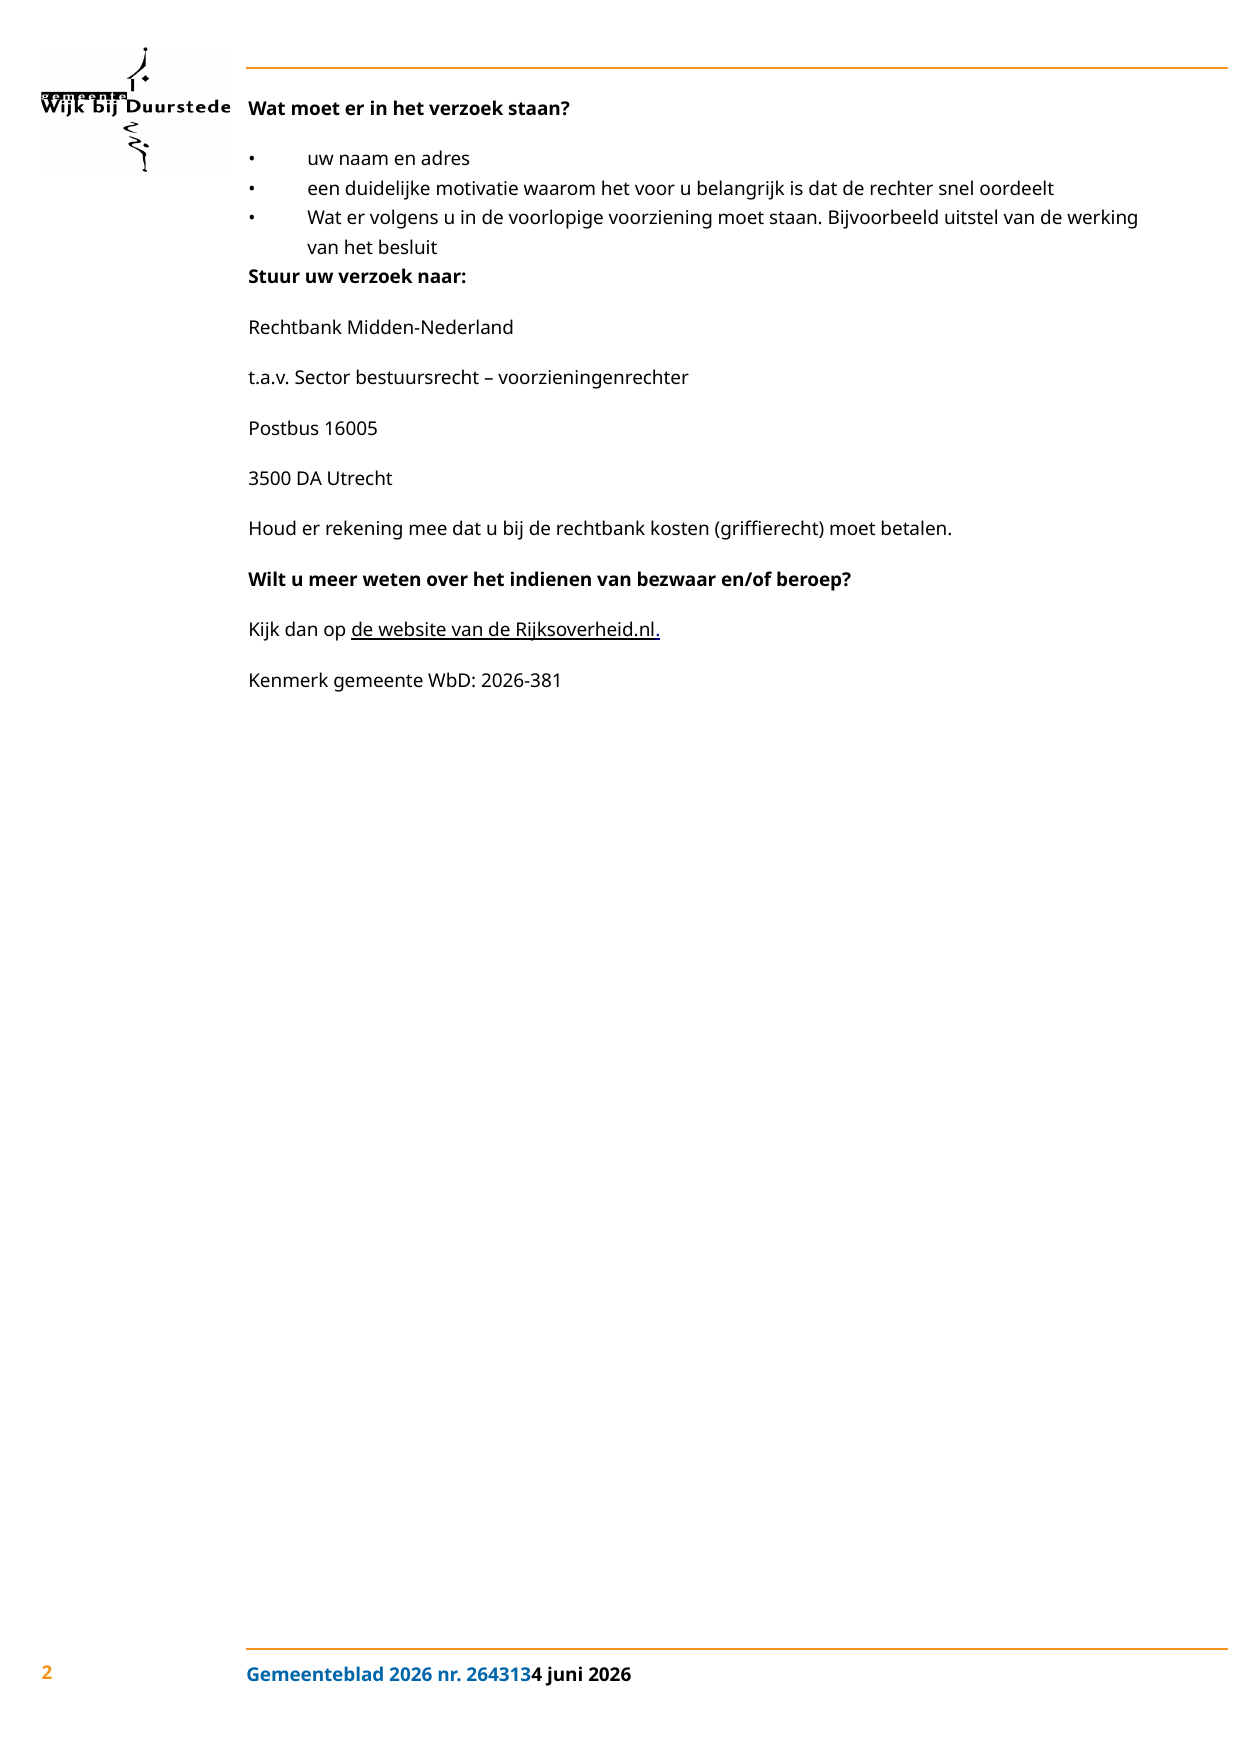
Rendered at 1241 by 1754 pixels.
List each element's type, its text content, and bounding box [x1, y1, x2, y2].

text Houd er rekening mee dat u bij de rechtbank kosten (griffierecht) moet betalen. [248, 516, 1152, 541]
text Rechtbank Midden-Nederland [248, 314, 1152, 340]
text Wilt u meer weten over het indienen van bezwaar en/of beroep? [248, 566, 1152, 592]
list uw naam en adres [248, 145, 1152, 171]
picture [41, 47, 231, 172]
text Stuur uw verzoek naar: [248, 263, 1152, 289]
text Kijk dan op de website van de Rijksoverheid.nl. [248, 616, 1152, 642]
text 3500 DA Utrecht [248, 465, 1152, 491]
list een duidelijke motivatie waarom het voor u belangrijk is dat de rechter snel oordeelt [248, 175, 1152, 201]
text Postbus 16005 [248, 415, 1152, 441]
text t.a.v. Sector bestuursrecht – voorzieningenrechter [248, 364, 1152, 390]
list Wat er volgens u in de voorlopige voorziening moet staan. Bijvoorbeeld uitstel van de werking van het besluit [248, 204, 1152, 260]
text Wat moet er in het verzoek staan? [248, 95, 1152, 121]
text Kenmerk gemeente WbD: 2026-381 [248, 667, 1152, 693]
